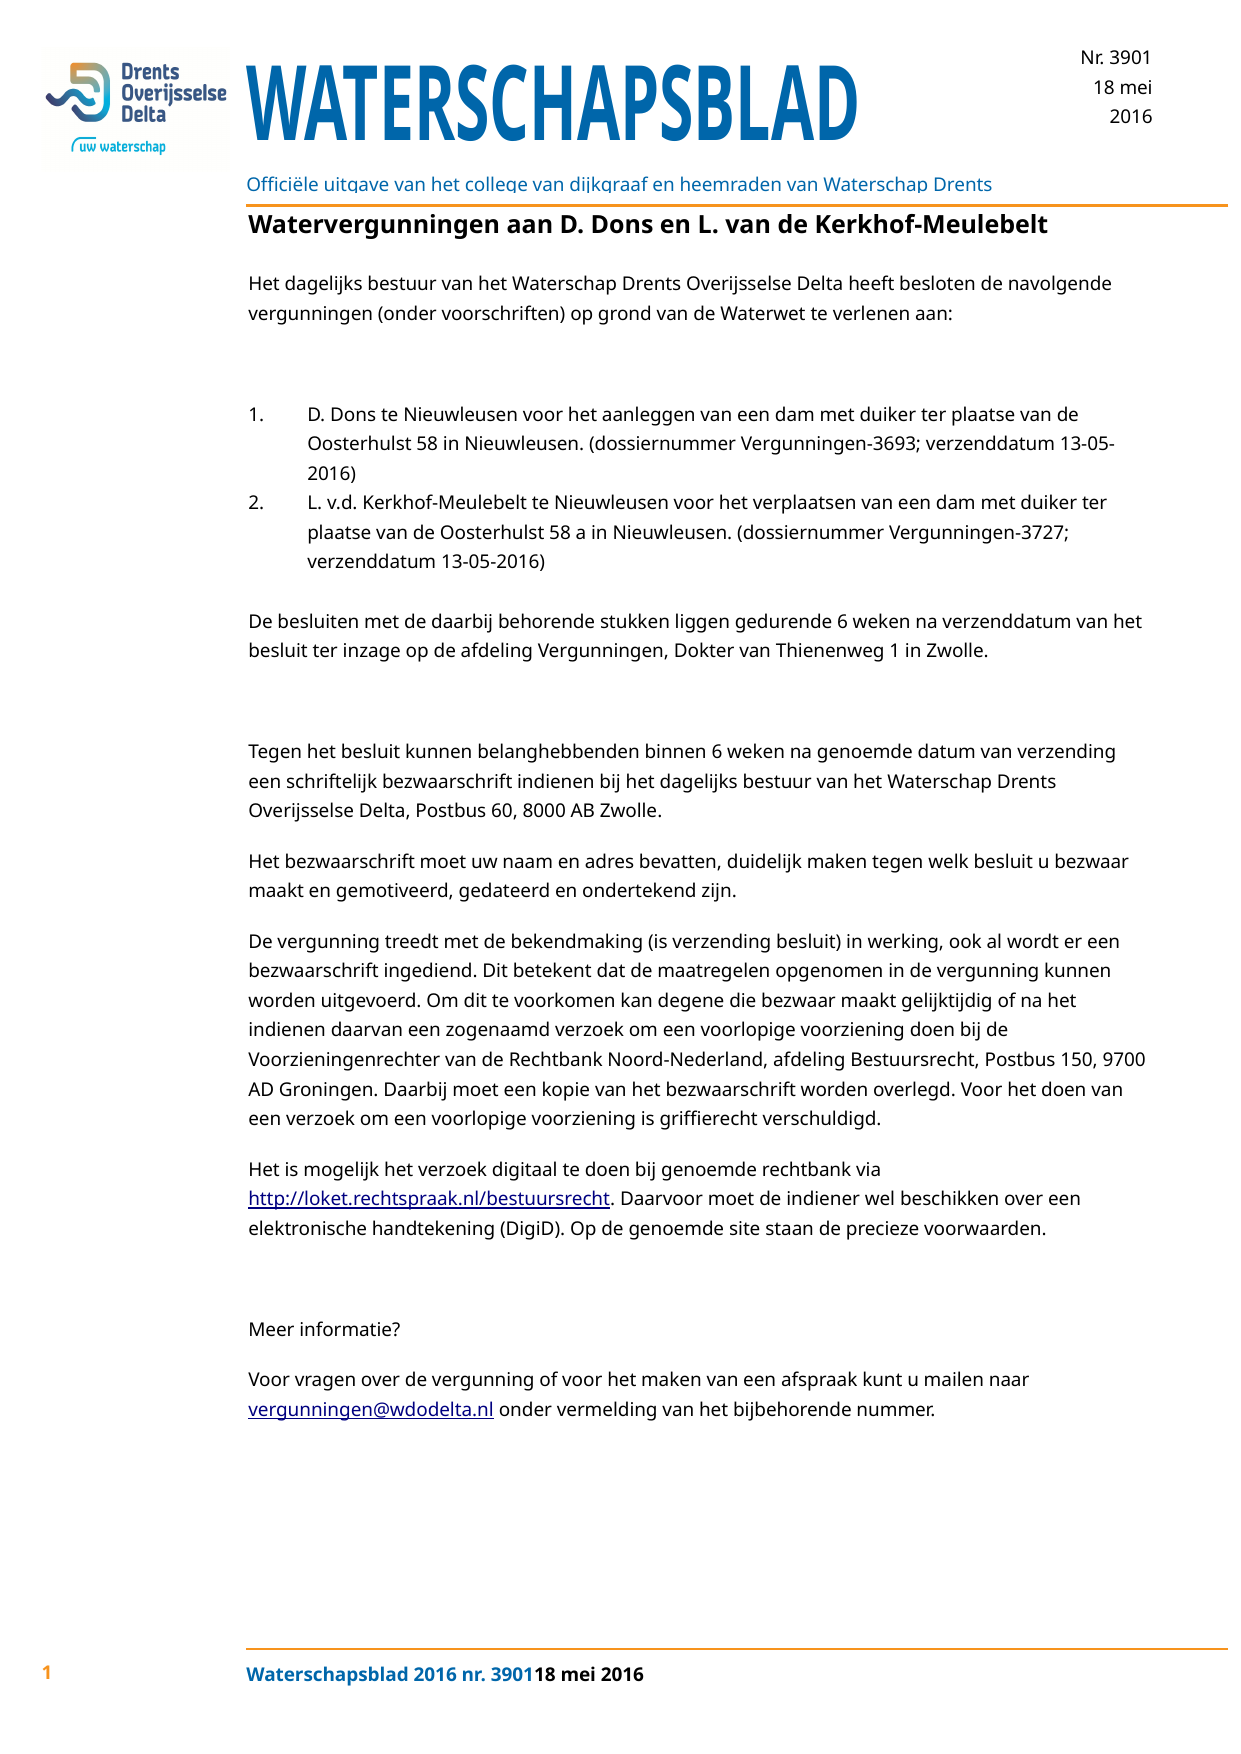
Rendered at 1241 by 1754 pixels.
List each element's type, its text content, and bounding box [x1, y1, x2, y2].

list D. Dons te Nieuwleusen voor het aanleggen van een dam met duiker ter plaatse van de Oosterhulst 58 in Nieuwleusen. (dossiernummer Vergunningen-3693; verzenddatum 13-05-2016) [248, 401, 1152, 486]
text Het dagelijks bestuur van het Waterschap Drents Overijsselse Delta heeft besloten de navolgende vergunningen (onder voorschriften) op grond van de Waterwet te verlenen aan: [248, 270, 1152, 326]
text Tegen het besluit kunnen belanghebbenden binnen 6 weken na genoemde datum van verzending een schriftelijk bezwaarschrift indienen bij het dagelijks bestuur van het Waterschap Drents Overijsselse Delta, Postbus 60, 8000 AB Zwolle. [248, 738, 1152, 823]
text Het is mogelijk het verzoek digitaal te doen bij genoemde rechtbank via http://loket.rechtspraak.nl/bestuursrecht. Daarvoor moet de indiener wel beschikken over een elektronische handtekening (DigiD). Op de genoemde site staan de precieze voorwaarden. [248, 1156, 1152, 1241]
text Voor vragen over de vergunning of voor het maken van een afspraak kunt u mailen naar vergunningen@wdodelta.nl onder vermelding van het bijbehorende nummer. [248, 1366, 1152, 1421]
text Watervergunningen aan D. Dons en L. van de Kerkhof-Meulebelt [248, 207, 1152, 241]
text Het bezwaarschrift moet uw naam en adres bevatten, duidelijk maken tegen welk besluit u bezwaar maakt en gemotiveerd, gedateerd en ondertekend zijn. [248, 848, 1152, 903]
text De besluiten met de daarbij behorende stukken liggen gedurende 6 weken na verzenddatum van het besluit ter inzage op de afdeling Vergunningen, Dokter van Thienenweg 1 in Zwolle. [248, 608, 1152, 663]
text Meer informatie? [248, 1316, 1152, 1341]
list L. v.d. Kerkhof-Meulebelt te Nieuwleusen voor het verplaatsen van een dam met duiker ter plaatse van de Oosterhulst 58 a in Nieuwleusen. (dossiernummer Vergunningen-3727; verzenddatum 13-05-2016) [248, 489, 1152, 574]
text De vergunning treedt met de bekendmaking (is verzending besluit) in werking, ook al wordt er een bezwaarschrift ingediend. Dit betekent dat de maatregelen opgenomen in de vergunning kunnen worden uitgevoerd. Om dit te voorkomen kan degene die bezwaar maakt gelijktijdig of na het indienen daarvan een zogenaamd verzoek om een voorlopige voorziening doen bij de Voorzieningenrechter van de Rechtbank Noord-Nederland, afdeling Bestuursrecht, Postbus 150, 9700 AD Groningen. Daarbij moet een kopie van het bezwaarschrift worden overlegd. Voor het doen van een verzoek om een voorlopige voorziening is griffierecht verschuldigd. [248, 928, 1152, 1131]
picture [41, 47, 231, 172]
